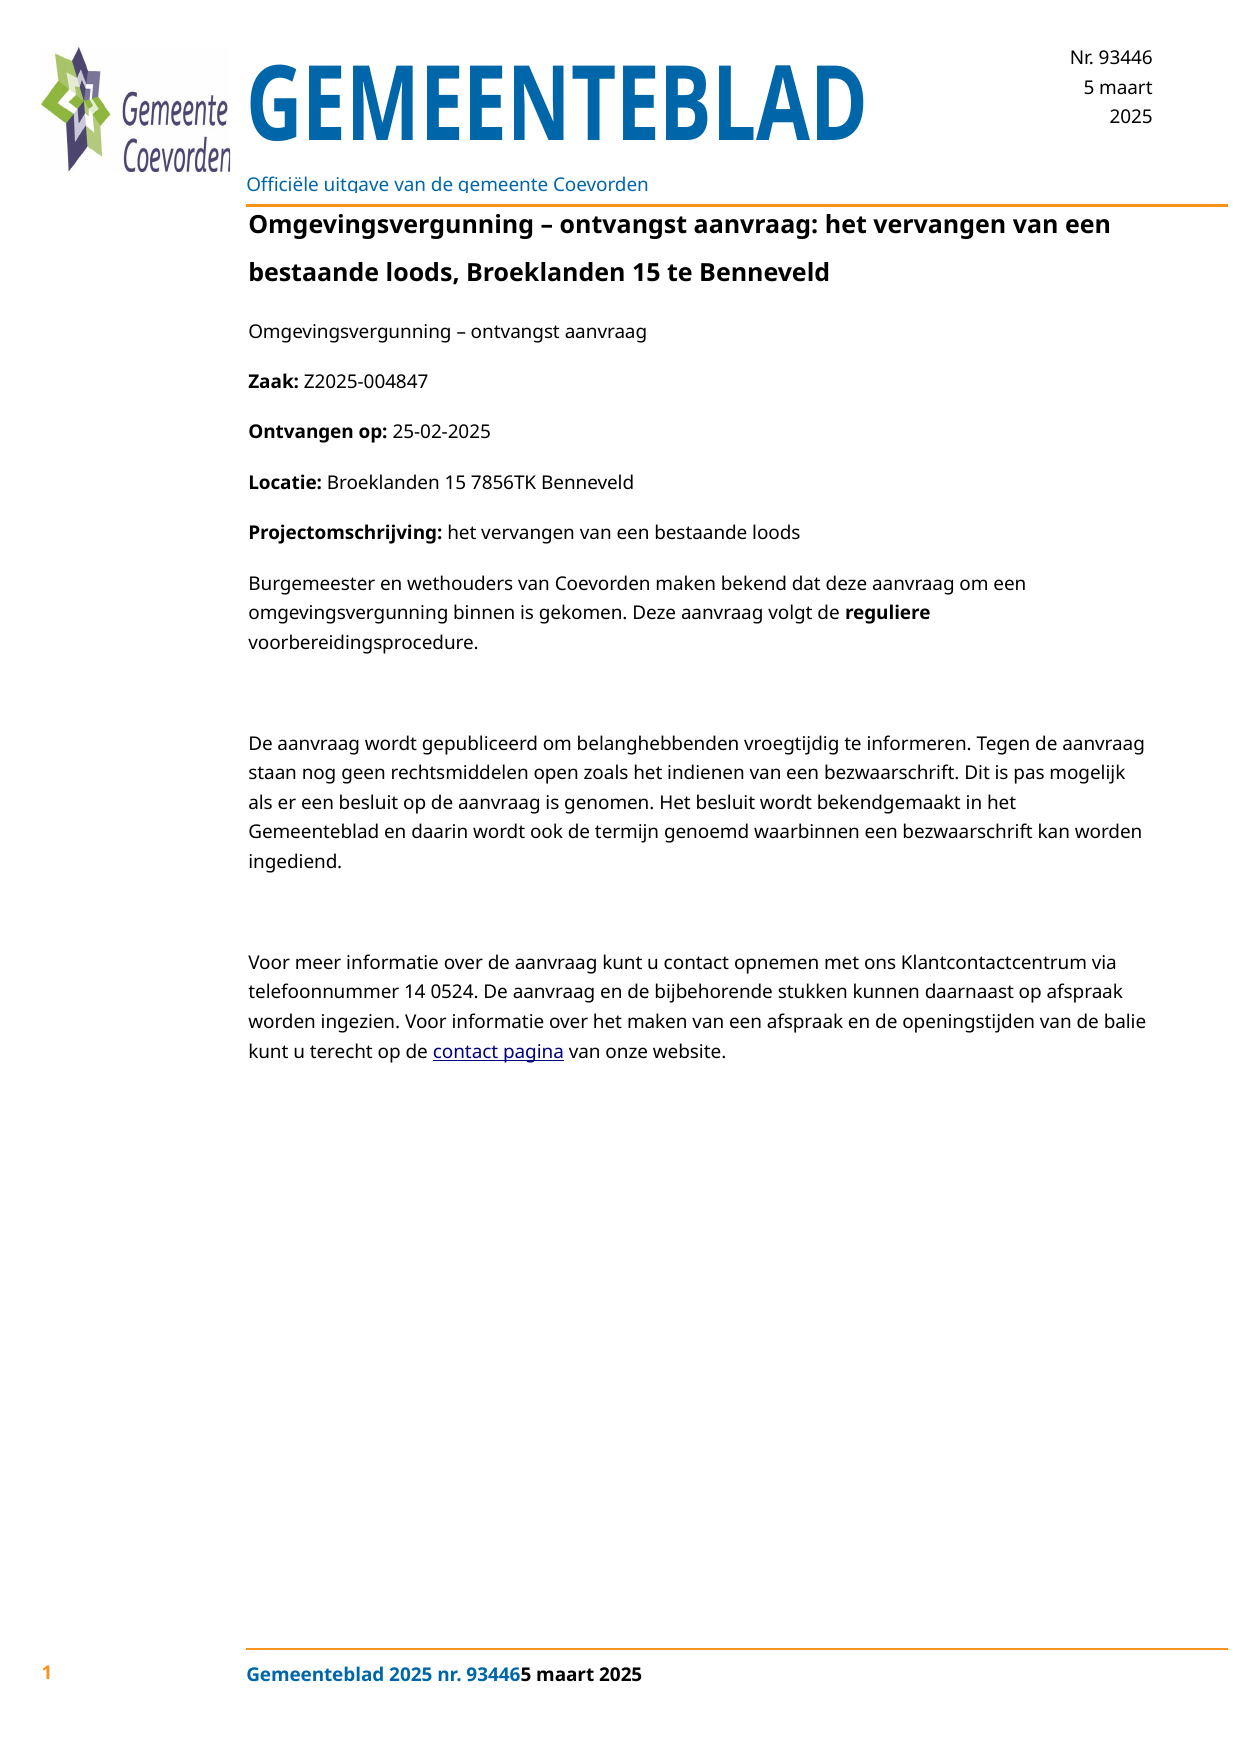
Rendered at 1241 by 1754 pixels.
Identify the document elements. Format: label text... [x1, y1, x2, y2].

text Burgemeester en wethouders van Coevorden maken bekend dat deze aanvraag om een omgevingsvergunning binnen is gekomen. Deze aanvraag volgt de reguliere voorbereidingsprocedure. [248, 570, 1152, 655]
picture [41, 47, 231, 172]
text Ontvangen op: 25-02-2025 [248, 419, 1152, 444]
text Omgevingsvergunning – ontvangst aanvraag [248, 318, 1152, 344]
text De aanvraag wordt gepubliceerd om belanghebbenden vroegtijdig te informeren. Tegen de aanvraag staan nog geen rechtsmiddelen open zoals het indienen van een bezwaarschrift. Dit is pas mogelijk als er een besluit op de aanvraag is genomen. Het besluit wordt bekendgemaakt in het Gemeenteblad en daarin wordt ook de termijn genoemd waarbinnen een bezwaarschrift kan worden ingediend. [248, 730, 1152, 874]
text Omgevingsvergunning – ontvangst aanvraag: het vervangen van een bestaande loods, Broeklanden 15 te Benneveld [248, 207, 1152, 288]
text Voor meer informatie over de aanvraag kunt u contact opnemen met ons Klantcontactcentrum via telefoonnummer 14 0524. De aanvraag en de bijbehorende stukken kunnen daarnaast op afspraak worden ingezien. Voor informatie over het maken van een afspraak en de openingstijden van de balie kunt u terecht op de contact pagina van onze website. [248, 949, 1152, 1064]
text Locatie: Broeklanden 15 7856TK Benneveld [248, 469, 1152, 495]
text Zaak: Z2025-004847 [248, 368, 1152, 394]
text Projectomschrijving: het vervangen van een bestaande loods [248, 519, 1152, 545]
